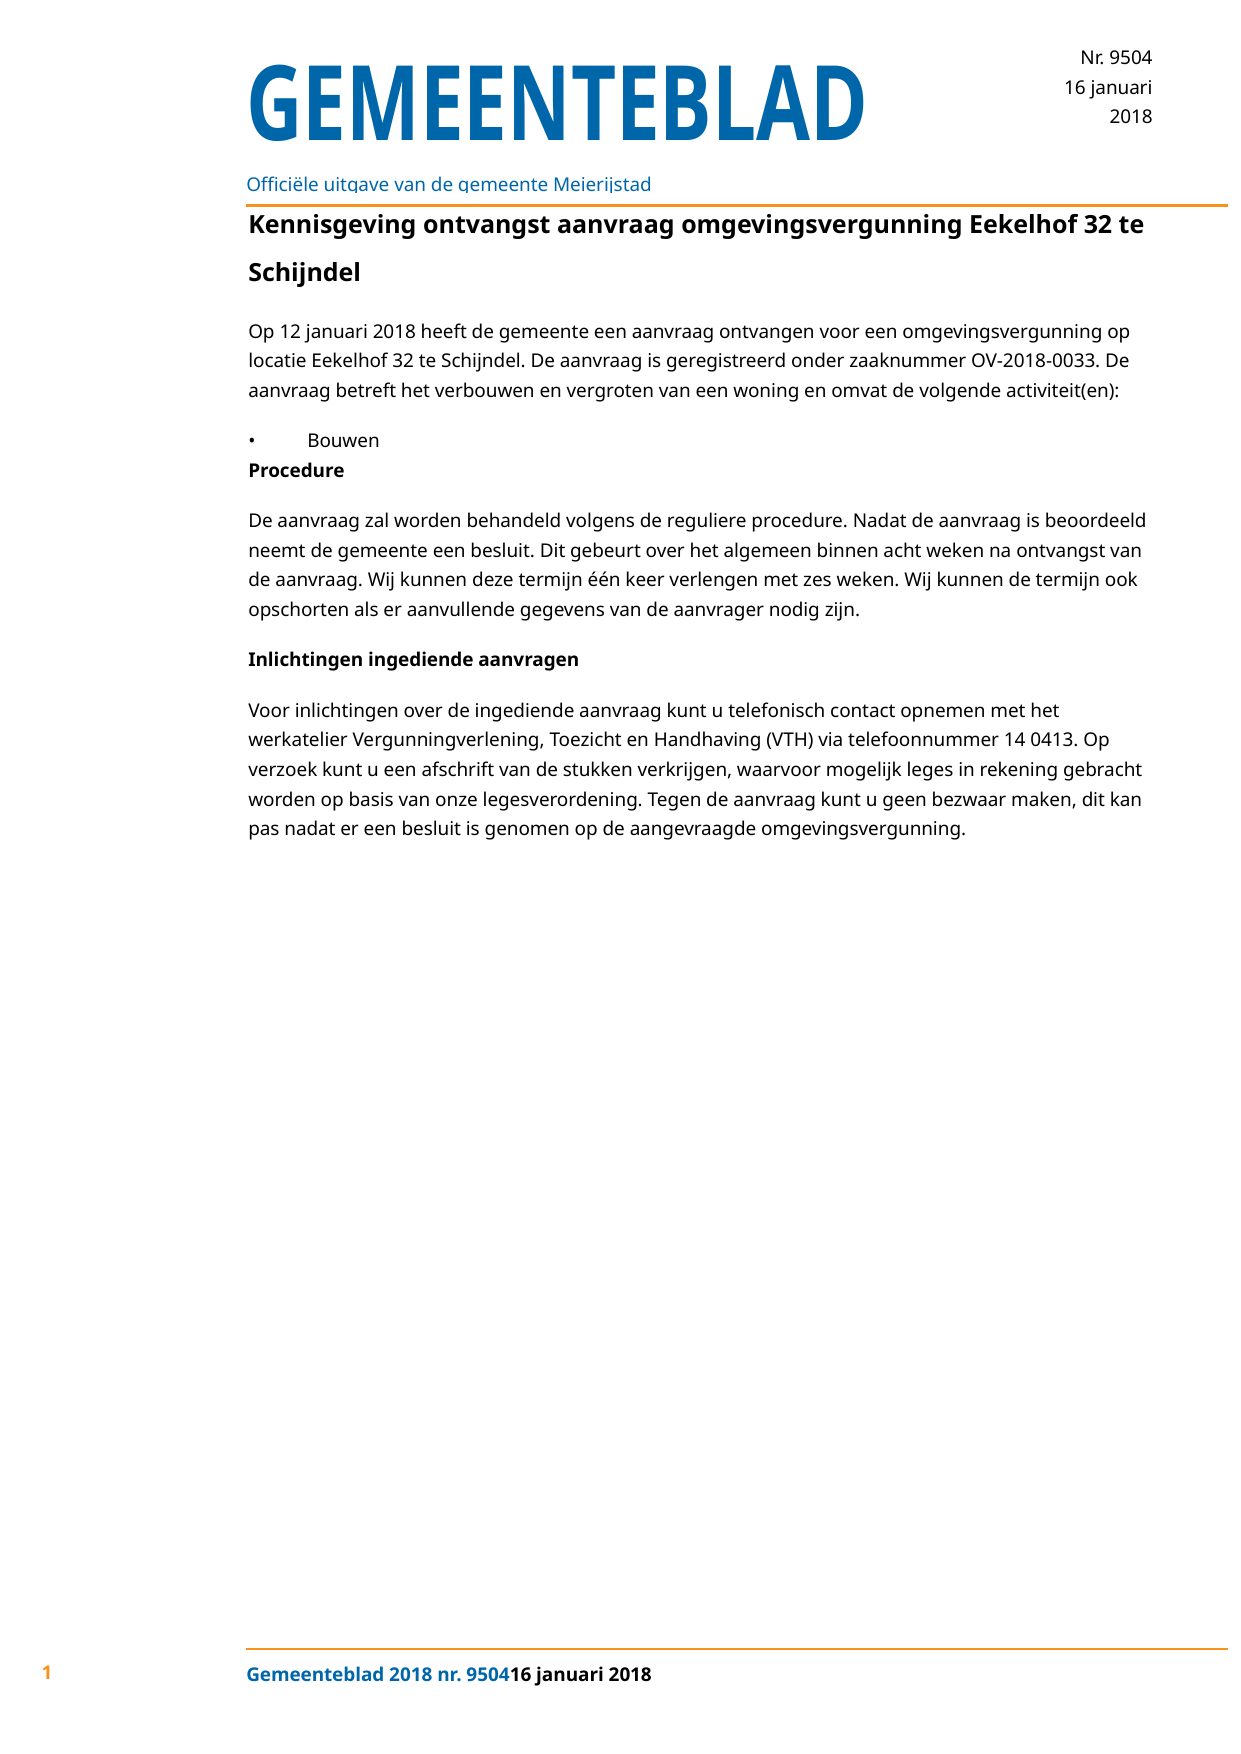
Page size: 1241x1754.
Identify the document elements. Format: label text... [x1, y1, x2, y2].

text Procedure [248, 457, 1152, 483]
text Op 12 januari 2018 heeft de gemeente een aanvraag ontvangen voor een omgevingsvergunning op locatie Eekelhof 32 te Schijndel. De aanvraag is geregistreerd onder zaaknummer OV-2018-0033. De aanvraag betreft het verbouwen en vergroten van een woning en omvat de volgende activiteit(en): [248, 318, 1152, 403]
text Inlichtingen ingediende aanvragen [248, 647, 1152, 672]
text De aanvraag zal worden behandeld volgens de reguliere procedure. Nadat de aanvraag is beoordeeld neemt de gemeente een besluit. Dit gebeurt over het algemeen binnen acht weken na ontvangst van de aanvraag. Wij kunnen deze termijn één keer verlengen met zes weken. Wij kunnen de termijn ook opschorten als er aanvullende gegevens van de aanvrager nodig zijn. [248, 507, 1152, 622]
picture [41, 47, 231, 172]
list Bouwen [248, 427, 1152, 453]
text Voor inlichtingen over de ingediende aanvraag kunt u telefonisch contact opnemen met het werkatelier Vergunningverlening, Toezicht en Handhaving (VTH) via telefoonnummer 14 0413. Op verzoek kunt u een afschrift van de stukken verkrijgen, waarvoor mogelijk leges in rekening gebracht worden op basis van onze legesverordening. Tegen de aanvraag kunt u geen bezwaar maken, dit kan pas nadat er een besluit is genomen op de aangevraagde omgevingsvergunning. [248, 697, 1152, 841]
text Kennisgeving ontvangst aanvraag omgevingsvergunning Eekelhof 32 te Schijndel [248, 207, 1152, 288]
